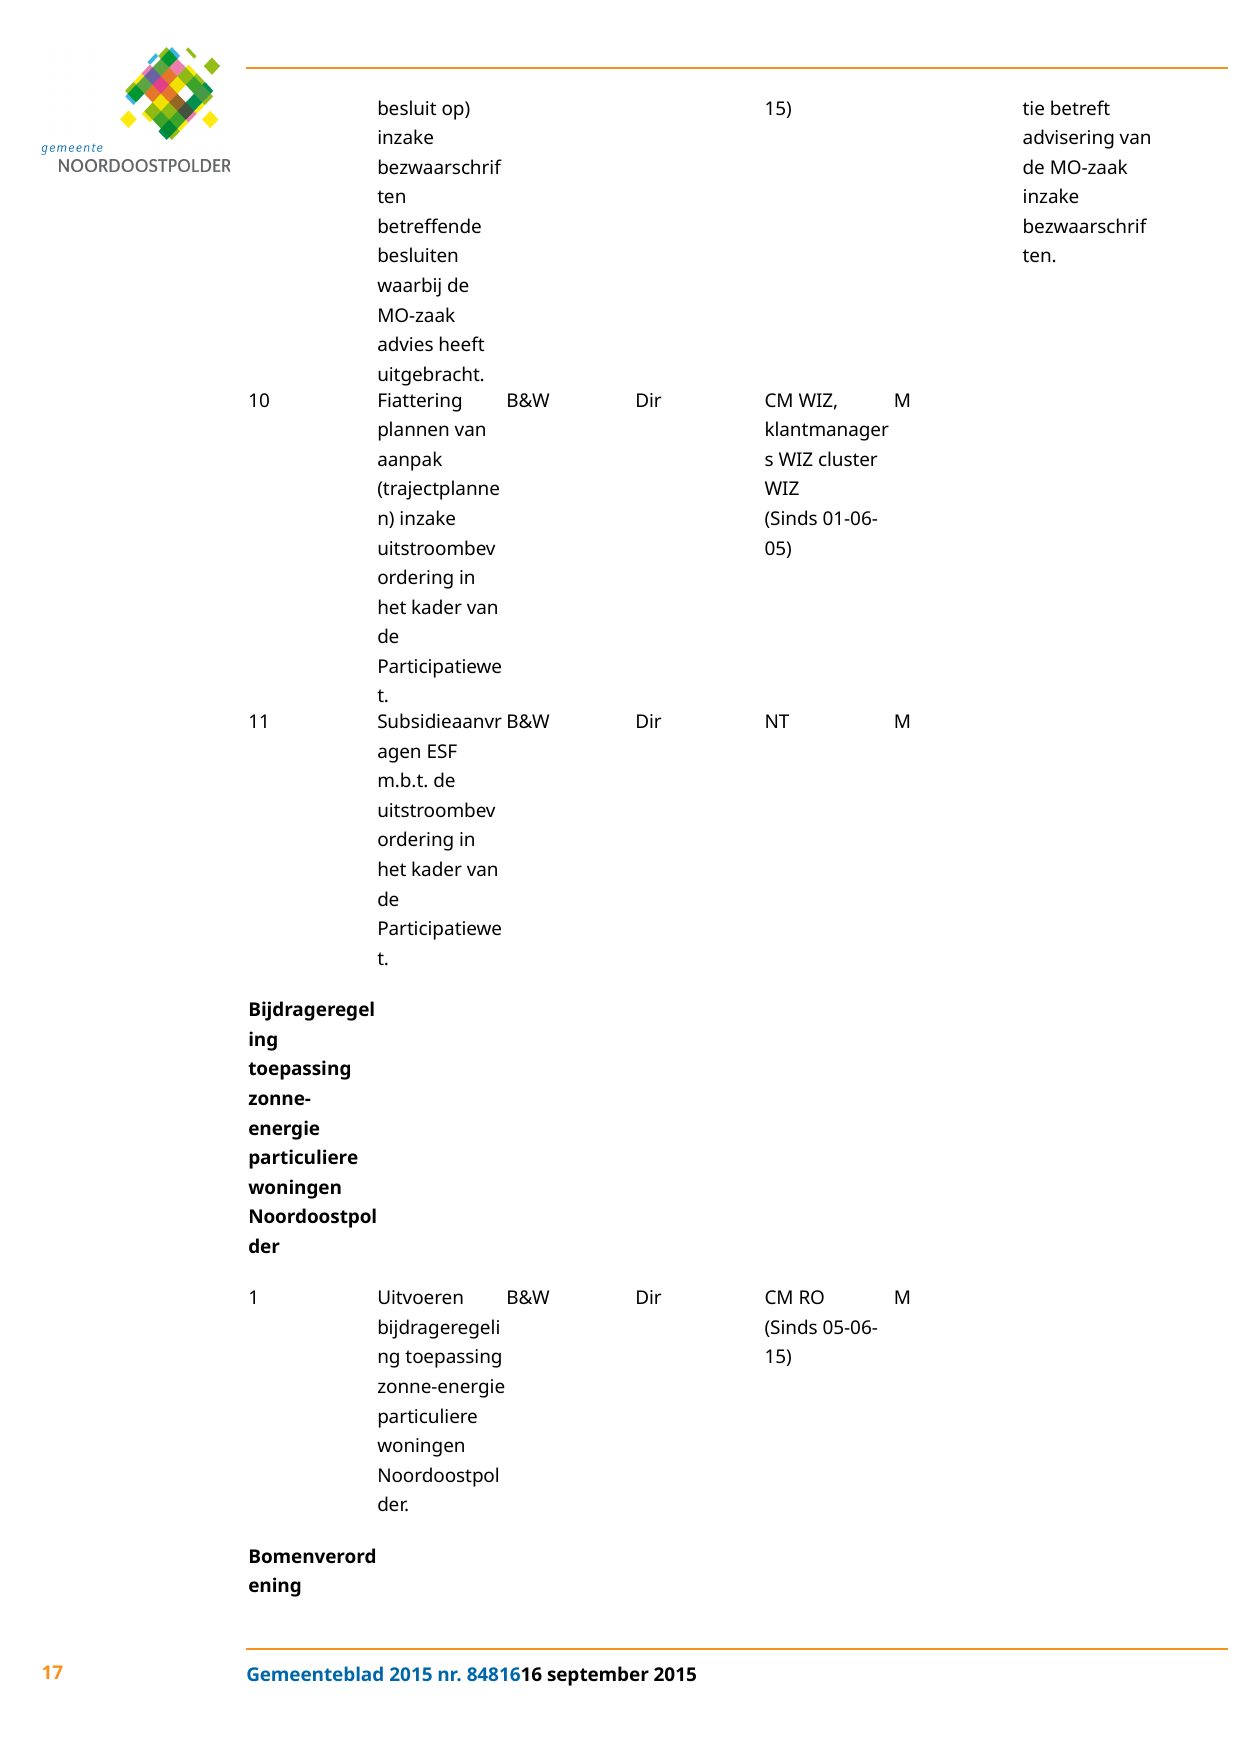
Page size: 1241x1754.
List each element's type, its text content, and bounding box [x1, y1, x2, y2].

table_cell [506, 1543, 635, 1598]
table_cell besluit op) inzake bezwaarschriften betreffende besluiten waarbij de MO-zaak advies heeft uitgebracht. [377, 95, 506, 387]
table_cell [377, 1543, 506, 1598]
table_cell Dir [635, 387, 764, 708]
table_cell [1023, 1285, 1152, 1517]
table_cell Dir [635, 708, 764, 971]
table_cell tie betreft advisering van de MO-zaak inzake bezwaarschriften. [1023, 95, 1152, 387]
table_cell [506, 95, 635, 387]
table_cell B&W [506, 387, 635, 708]
table_cell [506, 996, 635, 1259]
table_cell [635, 1518, 764, 1543]
table_cell [635, 1259, 764, 1284]
table_cell Dir [635, 1285, 764, 1517]
table_cell [1023, 1518, 1152, 1543]
table_cell M [894, 708, 1022, 971]
table_cell [764, 1518, 893, 1543]
table_cell [248, 971, 377, 996]
table_cell [377, 1259, 506, 1284]
table_cell [894, 971, 1022, 996]
table_cell [894, 1259, 1022, 1284]
table_cell [894, 95, 1022, 387]
table_cell [764, 1259, 893, 1284]
table_cell [635, 996, 764, 1259]
table_cell M [894, 1285, 1022, 1517]
table_cell [894, 1518, 1022, 1543]
table_cell [506, 971, 635, 996]
table_cell [1023, 996, 1152, 1259]
table_cell B&W [506, 708, 635, 971]
table_cell 1 [248, 1285, 377, 1517]
table_cell Uitvoeren bijdrageregeling toepassing zonne-energie particuliere woningen Noordoostpolder. [377, 1285, 506, 1517]
table_cell [1023, 1259, 1152, 1284]
table_cell [635, 1543, 764, 1598]
table_cell [1023, 387, 1152, 708]
table_cell Bomenverordening [248, 1543, 377, 1598]
table_cell [248, 1259, 377, 1284]
table_cell 15) [764, 95, 893, 387]
table_cell [377, 996, 506, 1259]
table_cell CM RO (Sinds 05-06-15) [764, 1285, 893, 1517]
table_cell [248, 1518, 377, 1543]
table_cell CM WIZ, klantmanagers WIZ cluster WIZ (Sinds 01-06-05) [764, 387, 893, 708]
table_cell [894, 1543, 1022, 1598]
table_cell [635, 971, 764, 996]
table_cell [248, 95, 377, 387]
table_cell M [894, 387, 1022, 708]
table_cell 10 [248, 387, 377, 708]
table_cell [894, 996, 1022, 1259]
table_cell [377, 1518, 506, 1543]
table_cell Subsidieaanvragen ESF m.b.t. de uitstroombevordering in het kader van de Participatiewet. [377, 708, 506, 971]
table_cell [635, 95, 764, 387]
table_cell [1023, 971, 1152, 996]
table_cell [506, 1259, 635, 1284]
table_cell [377, 971, 506, 996]
table_cell Fiattering plannen van aanpak (trajectplannen) inzake uitstroombevordering in het kader van de Participatiewet. [377, 387, 506, 708]
table_cell [1023, 1543, 1152, 1598]
table_cell [764, 1543, 893, 1598]
table_cell [1023, 708, 1152, 971]
table_cell 11 [248, 708, 377, 971]
table_cell [764, 971, 893, 996]
table_cell B&W [506, 1285, 635, 1517]
table_cell NT [764, 708, 893, 971]
table_cell [764, 996, 893, 1259]
table_cell [506, 1518, 635, 1543]
table_cell Bijdrageregeling toepassing zonne-energie particuliere woningen Noordoostpolder [248, 996, 377, 1259]
picture [41, 47, 231, 172]
